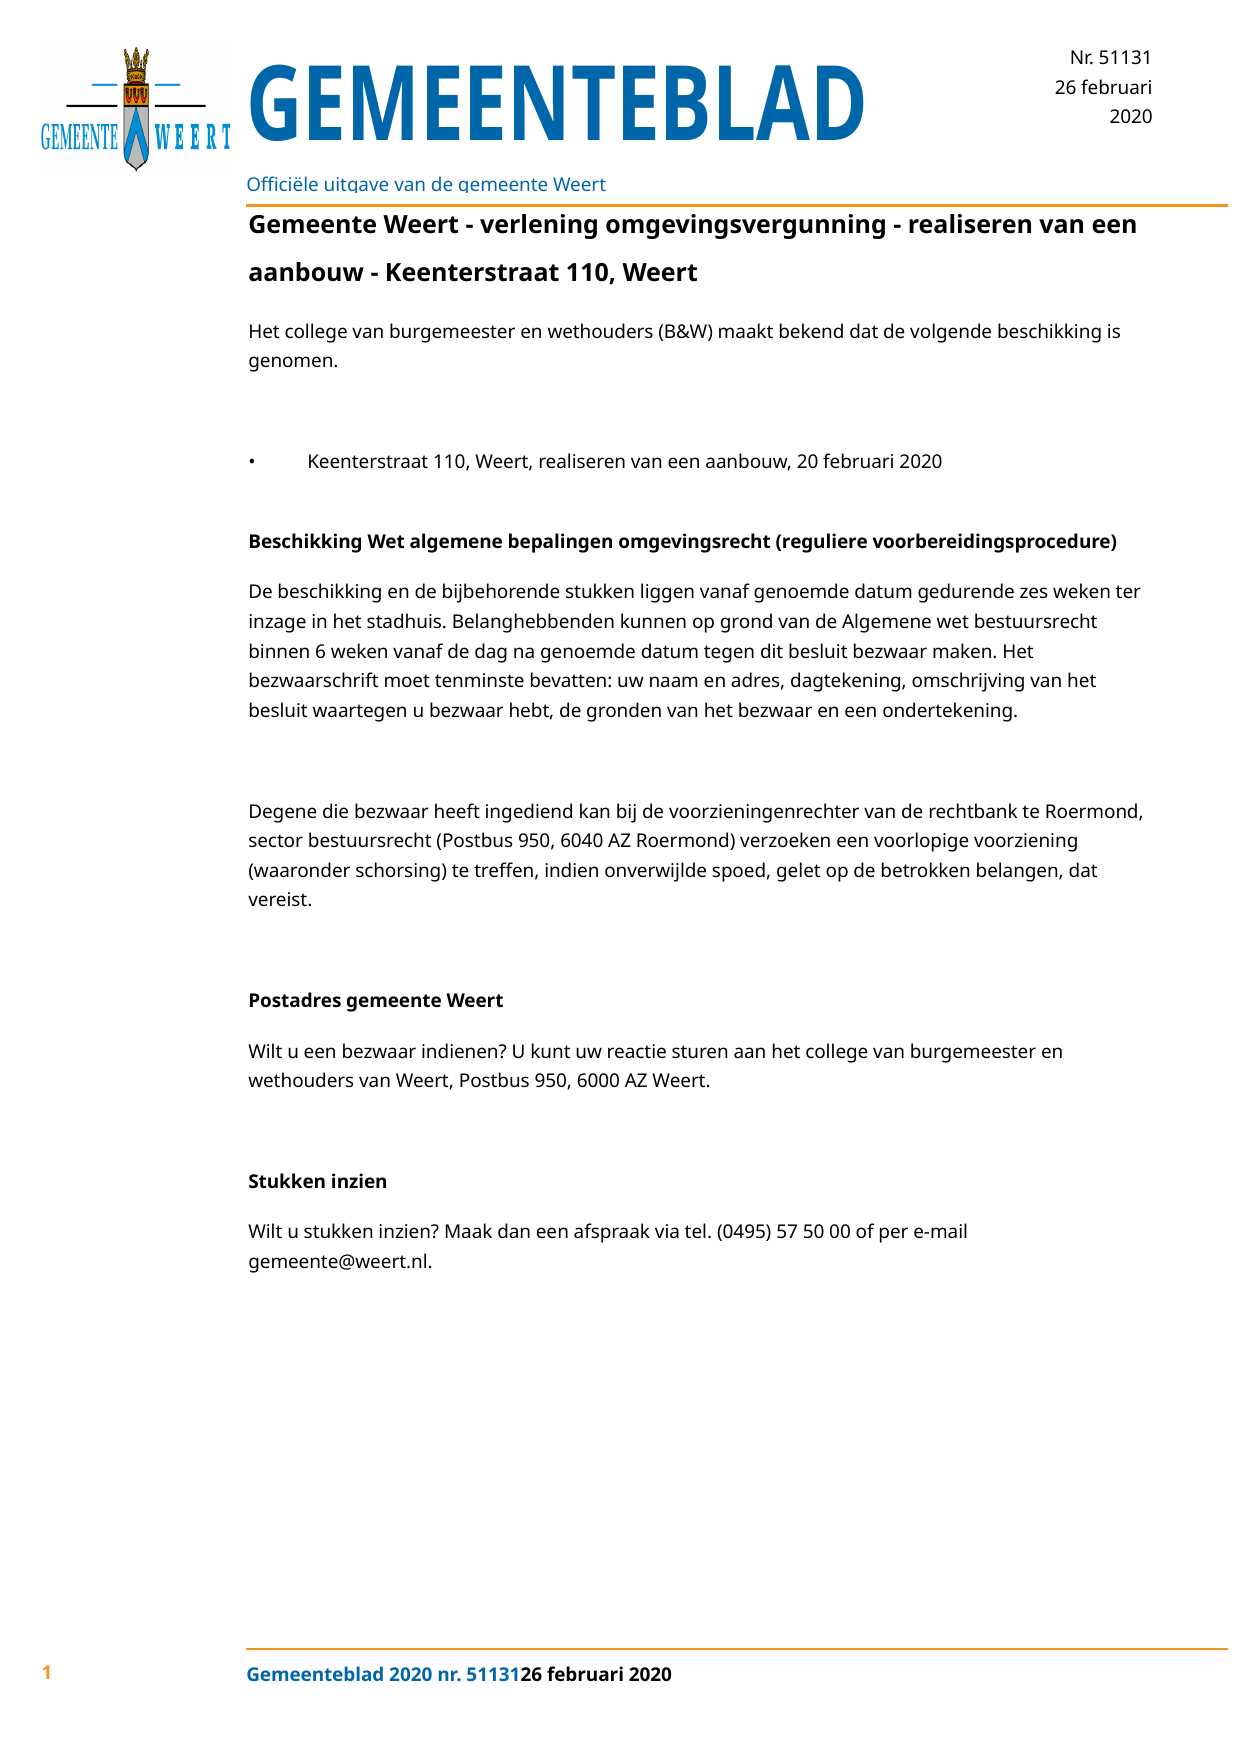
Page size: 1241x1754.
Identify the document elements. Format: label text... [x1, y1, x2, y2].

text Degene die bezwaar heeft ingediend kan bij de voorzieningenrechter van de rechtbank te Roermond, sector bestuursrecht (Postbus 950, 6040 AZ Roermond) verzoeken een voorlopige voorziening (waaronder schorsing) te treffen, indien onverwijlde spoed, gelet op de betrokken belangen, dat vereist. [248, 798, 1152, 912]
text Gemeente Weert - verlening omgevingsvergunning - realiseren van een aanbouw - Keenterstraat 110, Weert [248, 207, 1152, 288]
text Stukken inzien [248, 1168, 1152, 1194]
text Wilt u een bezwaar indienen? U kunt uw reactie sturen aan het college van burgemeester en wethouders van Weert, Postbus 950, 6000 AZ Weert. [248, 1038, 1152, 1093]
picture [41, 47, 231, 172]
list Keenterstraat 110, Weert, realiseren van een aanbouw, 20 februari 2020 [248, 448, 1152, 474]
text Wilt u stukken inzien? Maak dan een afspraak via tel. (0495) 57 50 00 of per e-mail gemeente@weert.nl. [248, 1219, 1152, 1274]
text Postadres gemeente Weert [248, 987, 1152, 1013]
text Het college van burgemeester en wethouders (B&W) maakt bekend dat de volgende beschikking is genomen. [248, 318, 1152, 373]
text Beschikking Wet algemene bepalingen omgevingsrecht (reguliere voorbereidingsprocedure) [248, 528, 1152, 554]
text De beschikking en de bijbehorende stukken liggen vanaf genoemde datum gedurende zes weken ter inzage in het stadhuis. Belanghebbenden kunnen op grond van de Algemene wet bestuursrecht binnen 6 weken vanaf de dag na genoemde datum tegen dit besluit bezwaar maken. Het bezwaarschrift moet tenminste bevatten: uw naam en adres, dagtekening, omschrijving van het besluit waartegen u bezwaar hebt, de gronden van het bezwaar en een ondertekening. [248, 579, 1152, 723]
